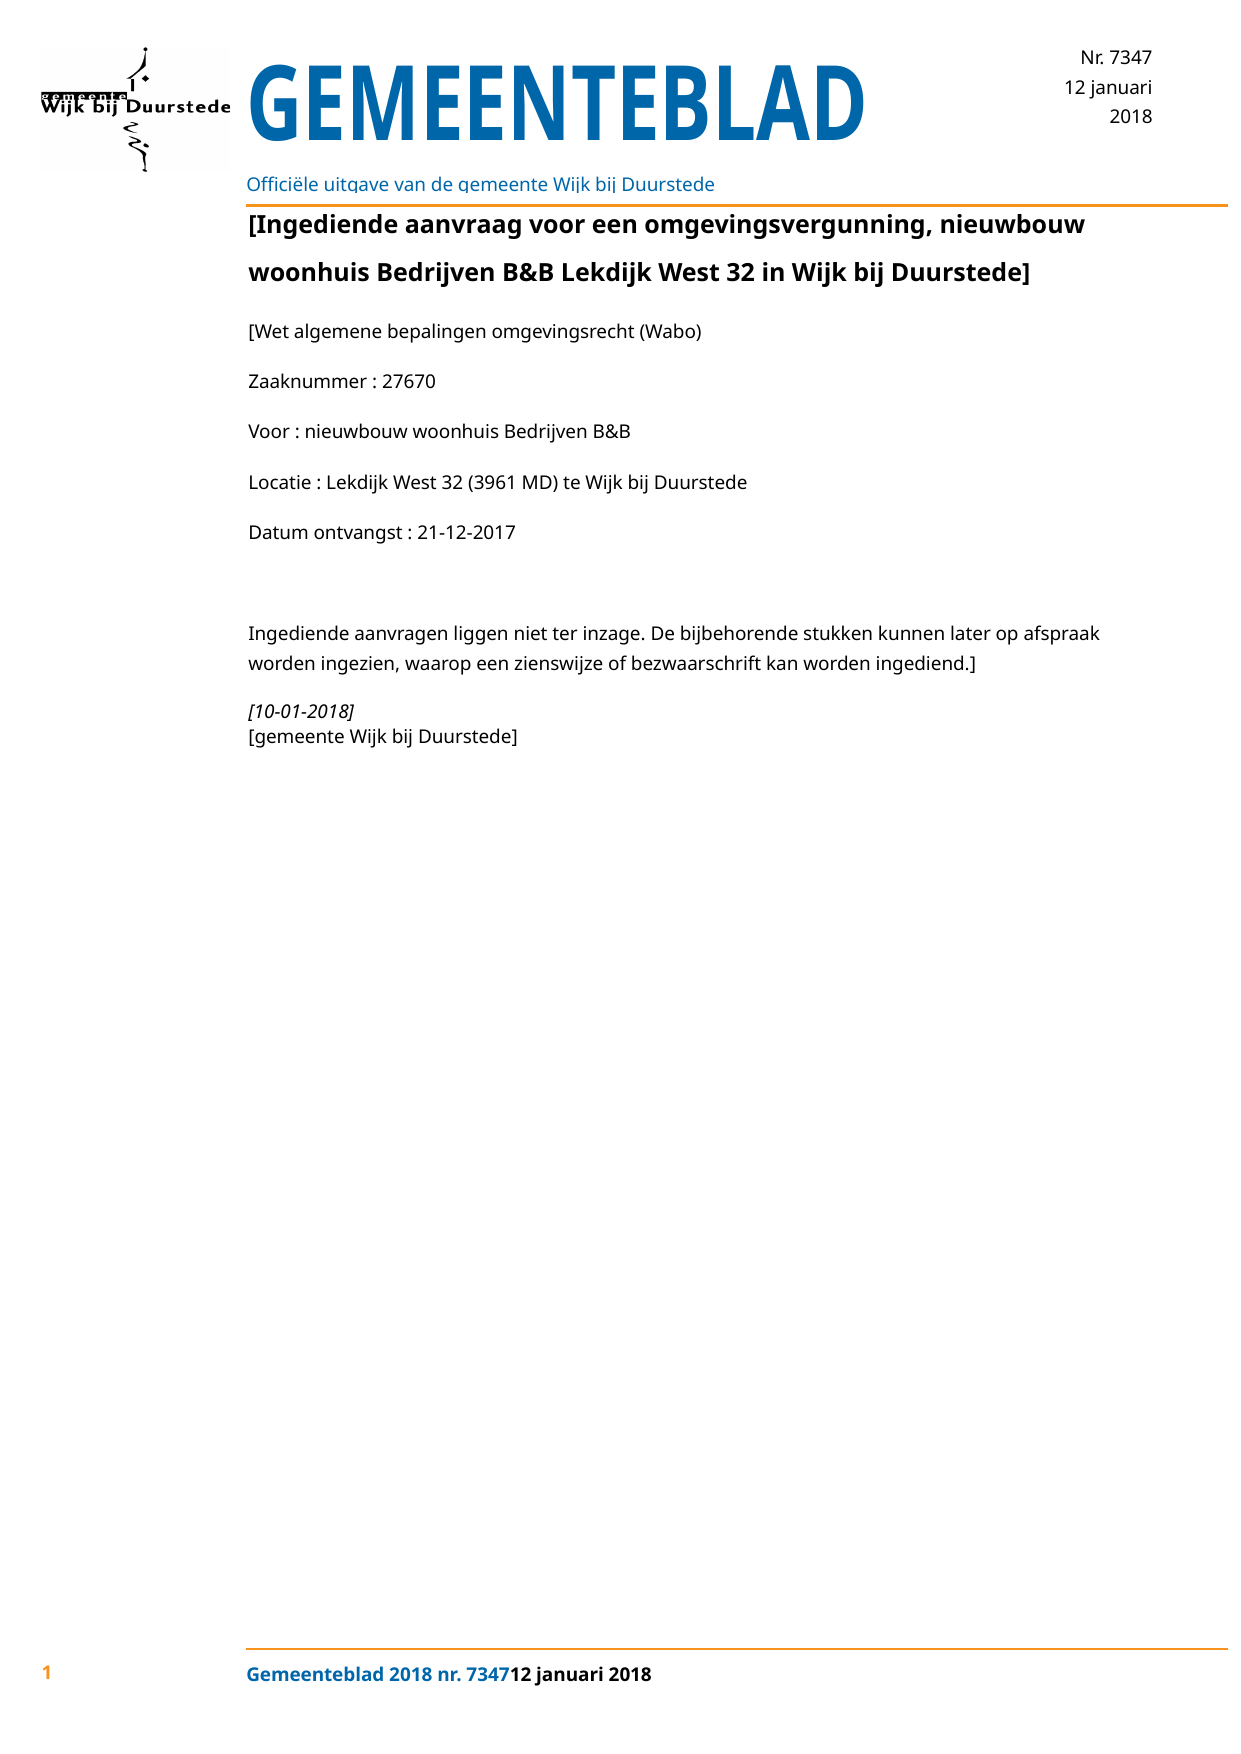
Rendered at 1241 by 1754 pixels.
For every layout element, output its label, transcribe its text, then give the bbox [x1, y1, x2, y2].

text [Ingediende aanvraag voor een omgevingsvergunning, nieuwbouw woonhuis Bedrijven B&B Lekdijk West 32 in Wijk bij Duurstede] [248, 207, 1152, 288]
text [Wet algemene bepalingen omgevingsrecht (Wabo) [248, 318, 1152, 344]
text Voor : nieuwbouw woonhuis Bedrijven B&B [248, 419, 1152, 444]
text Ingediende aanvragen liggen niet ter inzage. De bijbehorende stukken kunnen later op afspraak worden ingezien, waarop een zienswijze of bezwaarschrift kan worden ingediend.] [248, 620, 1152, 676]
text Datum ontvangst : 21-12-2017 [248, 519, 1152, 545]
picture [41, 47, 231, 172]
text [10-01-2018] [248, 698, 1152, 723]
text Locatie : Lekdijk West 32 (3961 MD) te Wijk bij Duurstede [248, 469, 1152, 495]
text [gemeente Wijk bij Duurstede] [248, 723, 1152, 749]
text Zaaknummer : 27670 [248, 368, 1152, 394]
